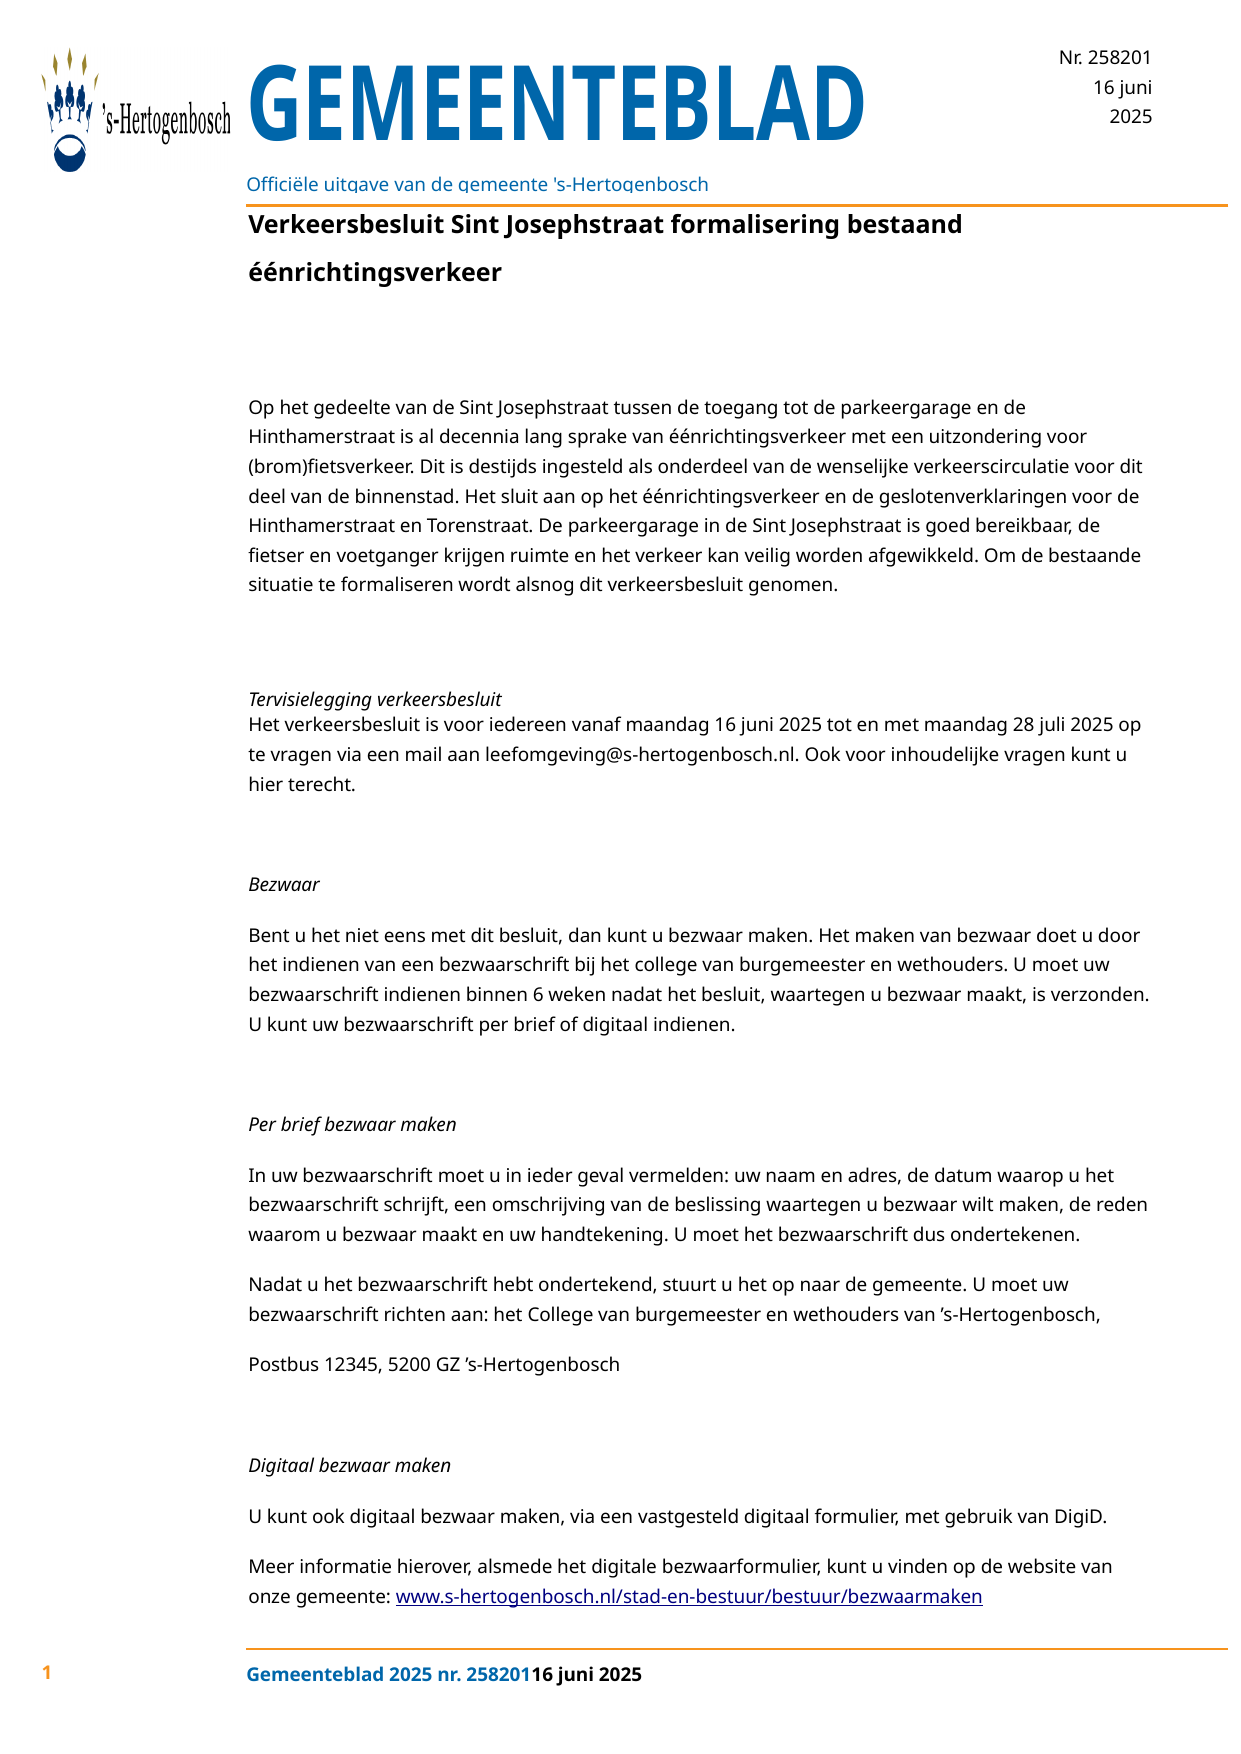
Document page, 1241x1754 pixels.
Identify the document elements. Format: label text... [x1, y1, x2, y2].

text Verkeersbesluit Sint Josephstraat formalisering bestaand éénrichtingsverkeer [248, 207, 1152, 288]
text Het verkeersbesluit is voor iedereen vanaf maandag 16 juni 2025 tot en met maandag 28 juli 2025 op te vragen via een mail aan leefomgeving@s-hertogenbosch.nl. Ook voor inhoudelijke vragen kunt u hier terecht. [248, 712, 1152, 797]
text Bent u het niet eens met dit besluit, dan kunt u bezwaar maken. Het maken van bezwaar doet u door het indienen van een bezwaarschrift bij het college van burgemeester en wethouders. U moet uw bezwaarschrift indienen binnen 6 weken nadat het besluit, waartegen u bezwaar maakt, is verzonden. U kunt uw bezwaarschrift per brief of digitaal indienen. [248, 922, 1152, 1037]
text U kunt ook digitaal bezwaar maken, via een vastgesteld digitaal formulier, met gebruik van DigiD. [248, 1503, 1152, 1529]
text In uw bezwaarschrift moet u in ieder geval vermelden: uw naam en adres, de datum waarop u het bezwaarschrift schrijft, een omschrijving van de beslissing waartegen u bezwaar wilt maken, de reden waarom u bezwaar maakt en uw handtekening. U moet het bezwaarschrift dus ondertekenen. [248, 1162, 1152, 1247]
text Tervisielegging verkeersbesluit [248, 686, 1152, 712]
text Nadat u het bezwaarschrift hebt ondertekend, stuurt u het op naar de gemeente. U moet uw bezwaarschrift richten aan: het College van burgemeester en wethouders van ’s-Hertogenbosch, [248, 1272, 1152, 1327]
text Bezwaar [248, 872, 1152, 897]
text Digitaal bezwaar maken [248, 1452, 1152, 1478]
text Per brief bezwaar maken [248, 1112, 1152, 1137]
text Op het gedeelte van de Sint Josephstraat tussen de toegang tot de parkeergarage en de Hinthamerstraat is al decennia lang sprake van éénrichtingsverkeer met een uitzondering voor (brom)fietsverkeer. Dit is destijds ingesteld als onderdeel van de wenselijke verkeerscirculatie voor dit deel van de binnenstad. Het sluit aan op het éénrichtingsverkeer en de geslotenverklaringen voor de Hinthamerstraat en Torenstraat. De parkeergarage in de Sint Josephstraat is goed bereikbaar, de fietser en voetganger krijgen ruimte en het verkeer kan veilig worden afgewikkeld. Om de bestaande situatie te formaliseren wordt alsnog dit verkeersbesluit genomen. [248, 394, 1152, 597]
text Meer informatie hierover, alsmede het digitale bezwaarformulier, kunt u vinden op de website van onze gemeente: www.s-hertogenbosch.nl/stad-en-bestuur/bestuur/bezwaarmaken [248, 1553, 1152, 1609]
picture [41, 47, 231, 172]
text Postbus 12345, 5200 GZ ’s-Hertogenbosch [248, 1352, 1152, 1377]
